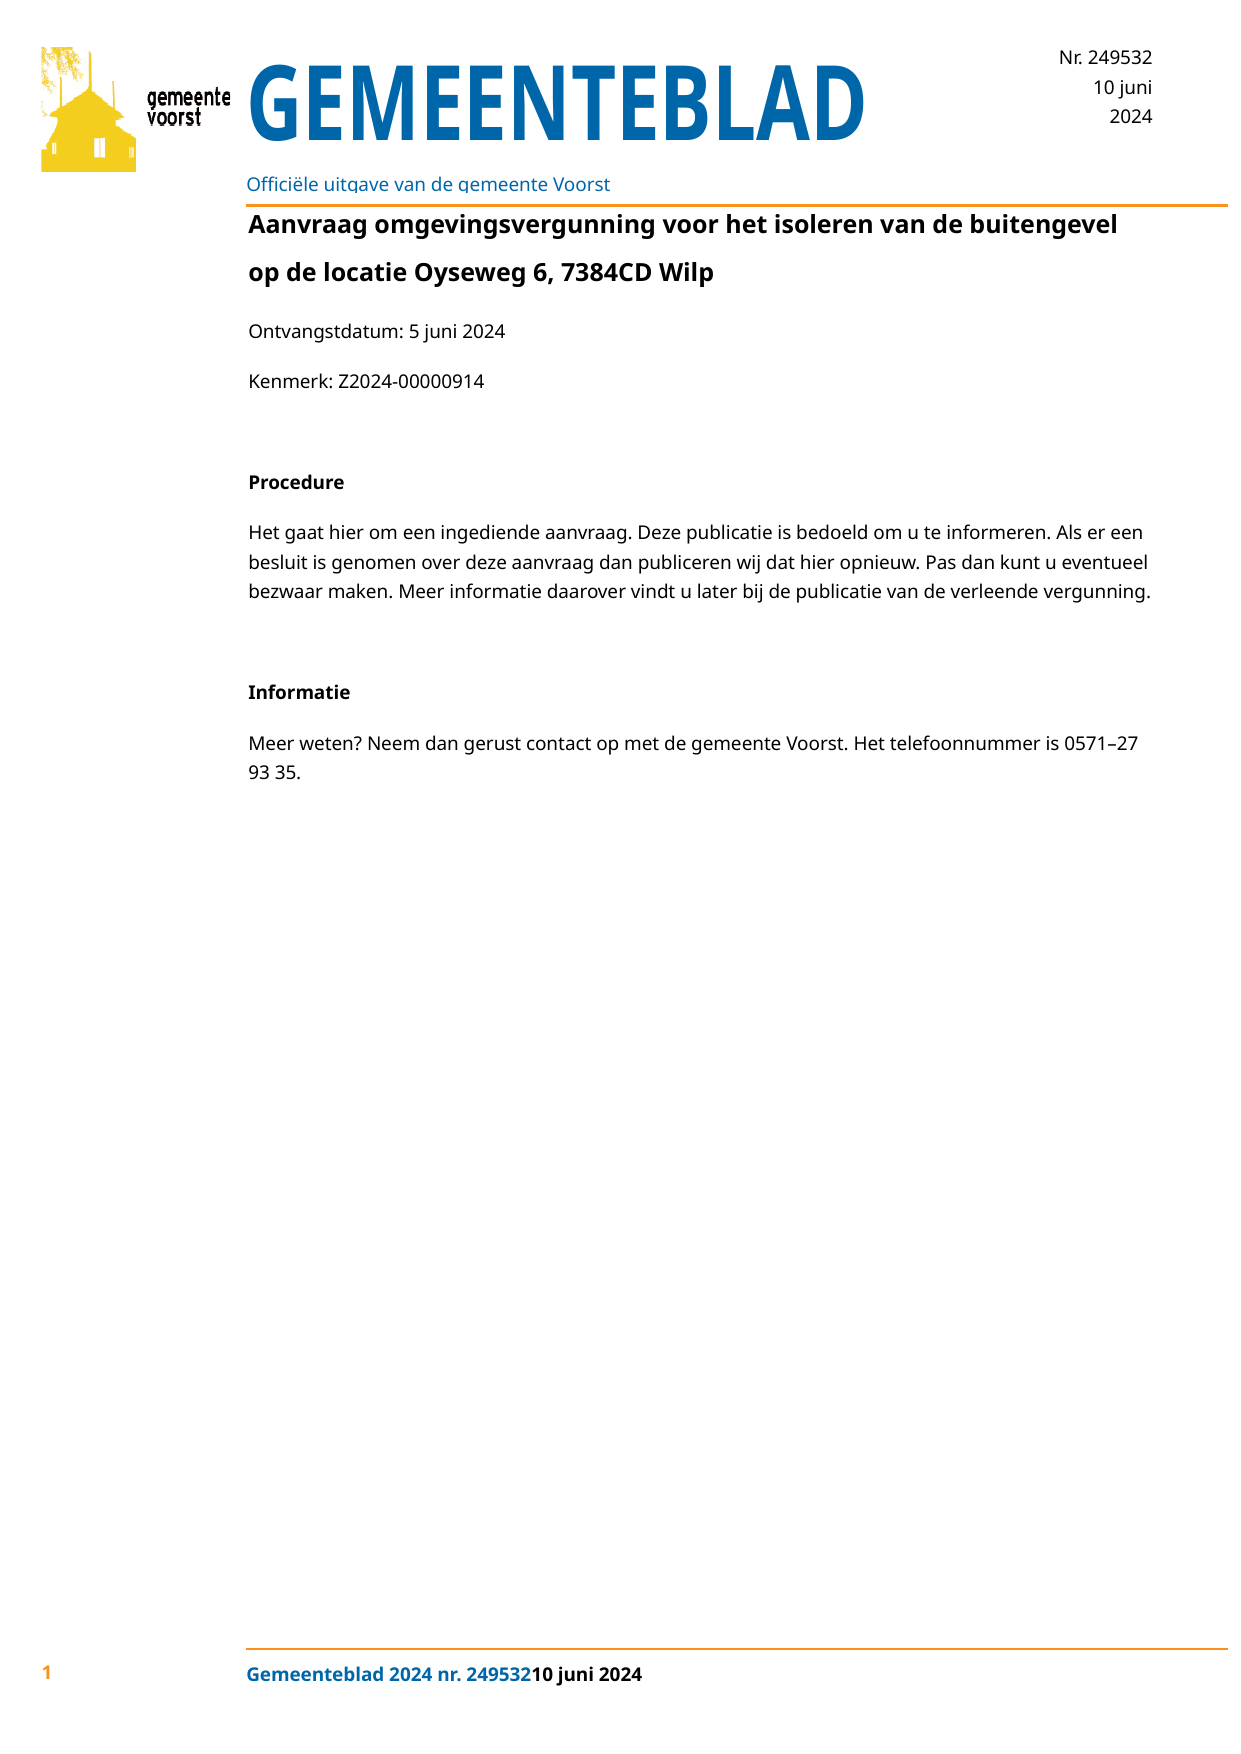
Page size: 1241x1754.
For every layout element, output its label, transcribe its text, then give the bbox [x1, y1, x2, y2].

picture [41, 47, 231, 172]
text Kenmerk: Z2024-00000914 [248, 368, 1152, 394]
text Procedure [248, 469, 1152, 495]
text Aanvraag omgevingsvergunning voor het isoleren van de buitengevel op de locatie Oyseweg 6, 7384CD Wilp [248, 207, 1152, 288]
text Het gaat hier om een ingediende aanvraag. Deze publicatie is bedoeld om u te informeren. Als er een besluit is genomen over deze aanvraag dan publiceren wij dat hier opnieuw. Pas dan kunt u eventueel bezwaar maken. Meer informatie daarover vindt u later bij de publicatie van de verleende vergunning. [248, 519, 1152, 604]
text Ontvangstdatum: 5 juni 2024 [248, 318, 1152, 344]
text Informatie [248, 679, 1152, 705]
text Meer weten? Neem dan gerust contact op met de gemeente Voorst. Het telefoonnummer is 0571–27 93 35. [248, 730, 1152, 785]
